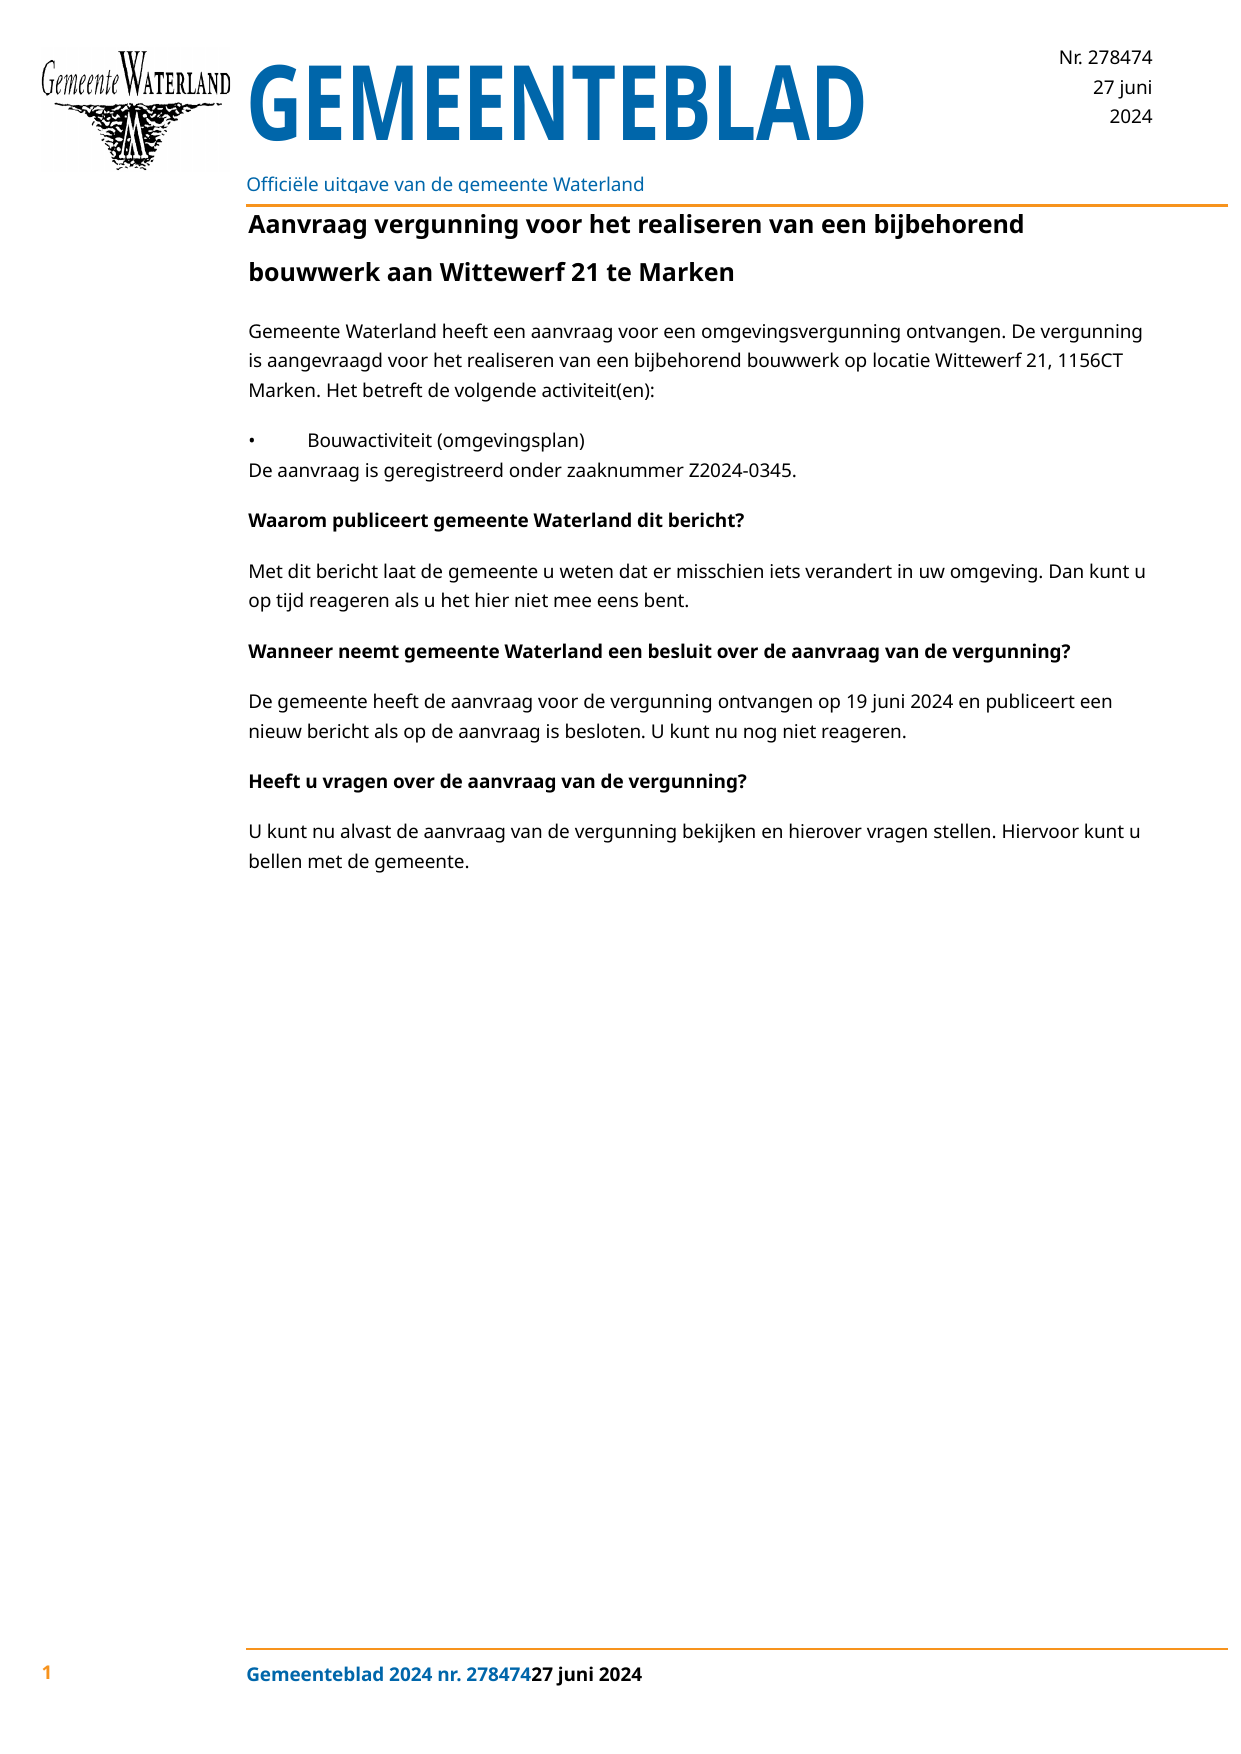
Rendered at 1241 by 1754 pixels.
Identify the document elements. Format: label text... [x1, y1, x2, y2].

text De gemeente heeft de aanvraag voor de vergunning ontvangen op 19 juni 2024 en publiceert een nieuw bericht als op de aanvraag is besloten. U kunt nu nog niet reageren. [248, 688, 1152, 744]
list Bouwactiviteit (omgevingsplan) [248, 427, 1152, 453]
text De aanvraag is geregistreerd onder zaaknummer Z2024-0345. [248, 457, 1152, 483]
text Heeft u vragen over de aanvraag van de vergunning? [248, 768, 1152, 794]
text Wanneer neemt gemeente Waterland een besluit over de aanvraag van de vergunning? [248, 638, 1152, 664]
text Met dit bericht laat de gemeente u weten dat er misschien iets verandert in uw omgeving. Dan kunt u op tijd reageren als u het hier niet mee eens bent. [248, 558, 1152, 613]
text U kunt nu alvast de aanvraag van de vergunning bekijken en hierover vragen stellen. Hiervoor kunt u bellen met de gemeente. [248, 819, 1152, 874]
text Gemeente Waterland heeft een aanvraag voor een omgevingsvergunning ontvangen. De vergunning is aangevraagd voor het realiseren van een bijbehorend bouwwerk op locatie Wittewerf 21, 1156CT Marken. Het betreft de volgende activiteit(en): [248, 318, 1152, 403]
text Waarom publiceert gemeente Waterland dit bericht? [248, 507, 1152, 533]
picture [41, 47, 231, 172]
text Aanvraag vergunning voor het realiseren van een bijbehorend bouwwerk aan Wittewerf 21 te Marken [248, 207, 1152, 288]
